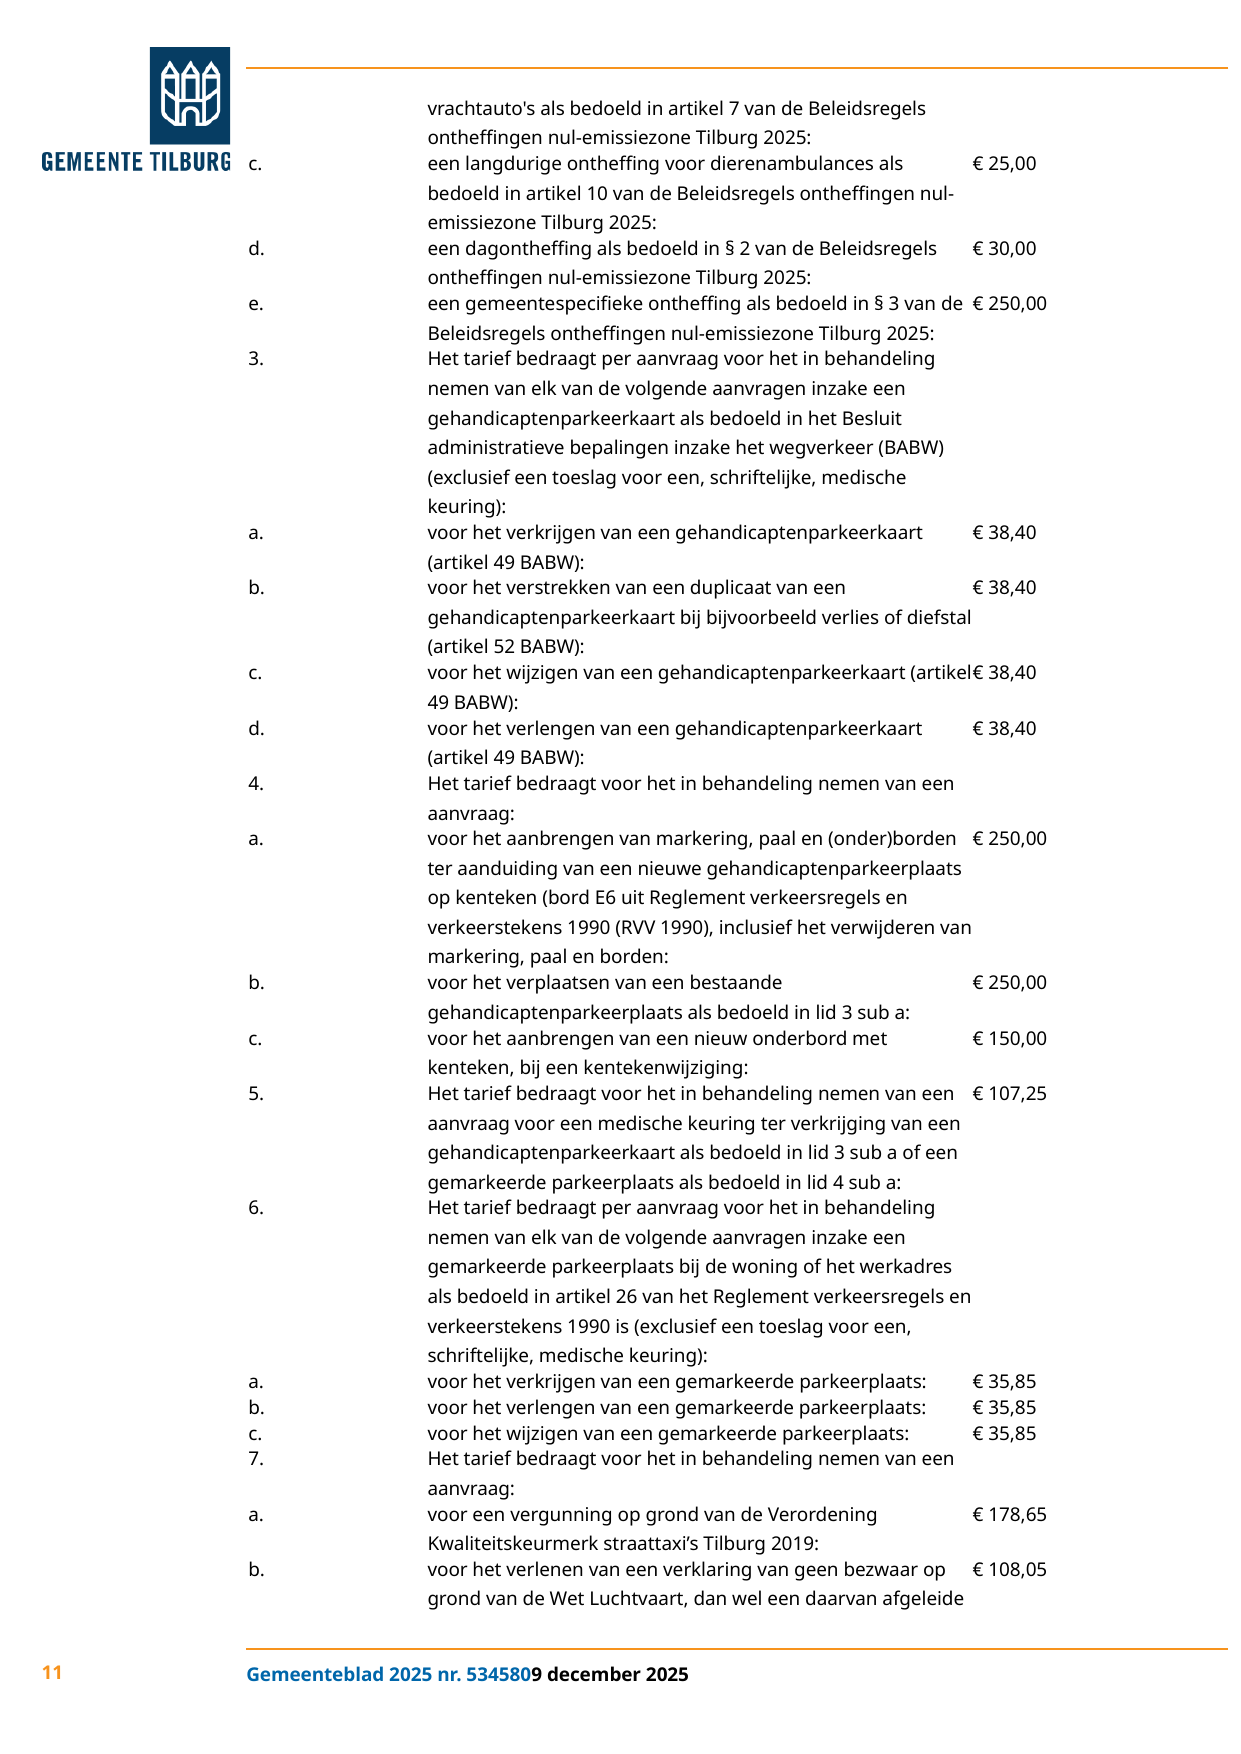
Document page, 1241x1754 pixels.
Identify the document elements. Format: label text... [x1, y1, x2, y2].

table_cell Het tarief bedraagt per aanvraag voor het in behandeling nemen van elk van de volgende aanvragen inzake een gemarkeerde parkeerplaats bij de woning of het werkadres als bedoeld in artikel 26 van het Reglement verkeersregels en verkeerstekens 1990 is (exclusief een toeslag voor een, schriftelijke, medische keuring): [427, 1195, 972, 1368]
table_cell Het tarief bedraagt voor het in behandeling nemen van een aanvraag: [427, 770, 972, 825]
table_cell d. [248, 235, 427, 290]
table_cell 6. [248, 1195, 427, 1368]
table_cell voor het verstrekken van een duplicaat van een gehandicaptenparkeerkaart bij bijvoorbeeld verlies of diefstal (artikel 52 BABW): [427, 575, 972, 659]
table_cell voor het verlengen van een gehandicaptenparkeerkaart (artikel 49 BABW): [427, 715, 972, 770]
table_cell € 35,85 [973, 1394, 1152, 1420]
table_cell 5. [248, 1080, 427, 1194]
table_cell € 35,85 [973, 1420, 1152, 1445]
table_cell d. [248, 715, 427, 770]
table_cell voor het verlenen van een verklaring van geen bezwaar op grond van de Wet Luchtvaart, dan wel een daarvan afgeleide [427, 1556, 972, 1611]
table_cell 7. [248, 1445, 427, 1501]
table_cell b. [248, 1556, 427, 1611]
table_cell b. [248, 970, 427, 1025]
table_cell € 250,00 [973, 290, 1152, 346]
table_cell € 250,00 [973, 825, 1152, 969]
table_cell € 38,40 [973, 575, 1152, 659]
table_cell b. [248, 1394, 427, 1420]
table_cell voor het wijzigen van een gemarkeerde parkeerplaats: [427, 1420, 972, 1445]
table_cell voor een vergunning op grond van de Verordening Kwaliteitskeurmerk straattaxi’s Tilburg 2019: [427, 1501, 972, 1556]
table_cell 3. [248, 346, 427, 519]
table_cell b. [248, 575, 427, 659]
table_cell € 150,00 [973, 1025, 1152, 1080]
table_cell c. [248, 1025, 427, 1080]
table_cell Het tarief bedraagt voor het in behandeling nemen van een aanvraag: [427, 1445, 972, 1501]
table_cell a. [248, 1501, 427, 1556]
table_cell [973, 1195, 1152, 1368]
table_cell Het tarief bedraagt per aanvraag voor het in behandeling nemen van elk van de volgende aanvragen inzake een gehandicaptenparkeerkaart als bedoeld in het Besluit administratieve bepalingen inzake het wegverkeer (BABW) (exclusief een toeslag voor een, schriftelijke, medische keuring): [427, 346, 972, 519]
table_cell Het tarief bedraagt voor het in behandeling nemen van een aanvraag voor een medische keuring ter verkrijging van een gehandicaptenparkeerkaart als bedoeld in lid 3 sub a of een gemarkeerde parkeerplaats als bedoeld in lid 4 sub a: [427, 1080, 972, 1194]
table_cell voor het verkrijgen van een gemarkeerde parkeerplaats: [427, 1368, 972, 1394]
table_cell a. [248, 519, 427, 574]
table_cell een gemeentespecifieke ontheffing als bedoeld in § 3 van de Beleidsregels ontheffingen nul-emissiezone Tilburg 2025: [427, 290, 972, 346]
table_cell [973, 770, 1152, 825]
table_cell voor het aanbrengen van markering, paal en (onder)borden ter aanduiding van een nieuwe gehandicaptenparkeerplaats op kenteken (bord E6 uit Reglement verkeersregels en verkeerstekens 1990 (RVV 1990), inclusief het verwijderen van markering, paal en borden: [427, 825, 972, 969]
table_cell een dagontheffing als bedoeld in § 2 van de Beleidsregels ontheffingen nul-emissiezone Tilburg 2025: [427, 235, 972, 290]
table_cell vrachtauto's als bedoeld in artikel 7 van de Beleidsregels ontheffingen nul-emissiezone Tilburg 2025: [427, 95, 972, 150]
table_cell voor het verplaatsen van een bestaande gehandicaptenparkeerplaats als bedoeld in lid 3 sub a: [427, 970, 972, 1025]
table_cell [973, 95, 1152, 150]
picture [41, 47, 231, 172]
table_cell € 250,00 [973, 970, 1152, 1025]
table_cell € 30,00 [973, 235, 1152, 290]
table_cell € 35,85 [973, 1368, 1152, 1394]
table_cell c. [248, 1420, 427, 1445]
table_cell € 25,00 [973, 150, 1152, 235]
table_cell 4. [248, 770, 427, 825]
table_cell een langdurige ontheffing voor dierenambulances als bedoeld in artikel 10 van de Beleidsregels ontheffingen nul-emissiezone Tilburg 2025: [427, 150, 972, 235]
table_cell € 107,25 [973, 1080, 1152, 1194]
table_cell voor het wijzigen van een gehandicaptenparkeerkaart (artikel 49 BABW): [427, 660, 972, 715]
table_cell voor het aanbrengen van een nieuw onderbord met kenteken, bij een kentekenwijziging: [427, 1025, 972, 1080]
table_cell [973, 346, 1152, 519]
table_cell c. [248, 150, 427, 235]
table_cell e. [248, 290, 427, 346]
table_cell € 38,40 [973, 660, 1152, 715]
table_cell a. [248, 1368, 427, 1394]
table_cell € 178,65 [973, 1501, 1152, 1556]
table_cell voor het verkrijgen van een gehandicaptenparkeerkaart (artikel 49 BABW): [427, 519, 972, 574]
table_cell c. [248, 660, 427, 715]
table_cell € 38,40 [973, 715, 1152, 770]
table_cell € 38,40 [973, 519, 1152, 574]
table_cell [248, 95, 427, 150]
table_cell [973, 1445, 1152, 1501]
table_cell a. [248, 825, 427, 969]
table_cell voor het verlengen van een gemarkeerde parkeerplaats: [427, 1394, 972, 1420]
table_cell € 108,05 [973, 1556, 1152, 1611]
